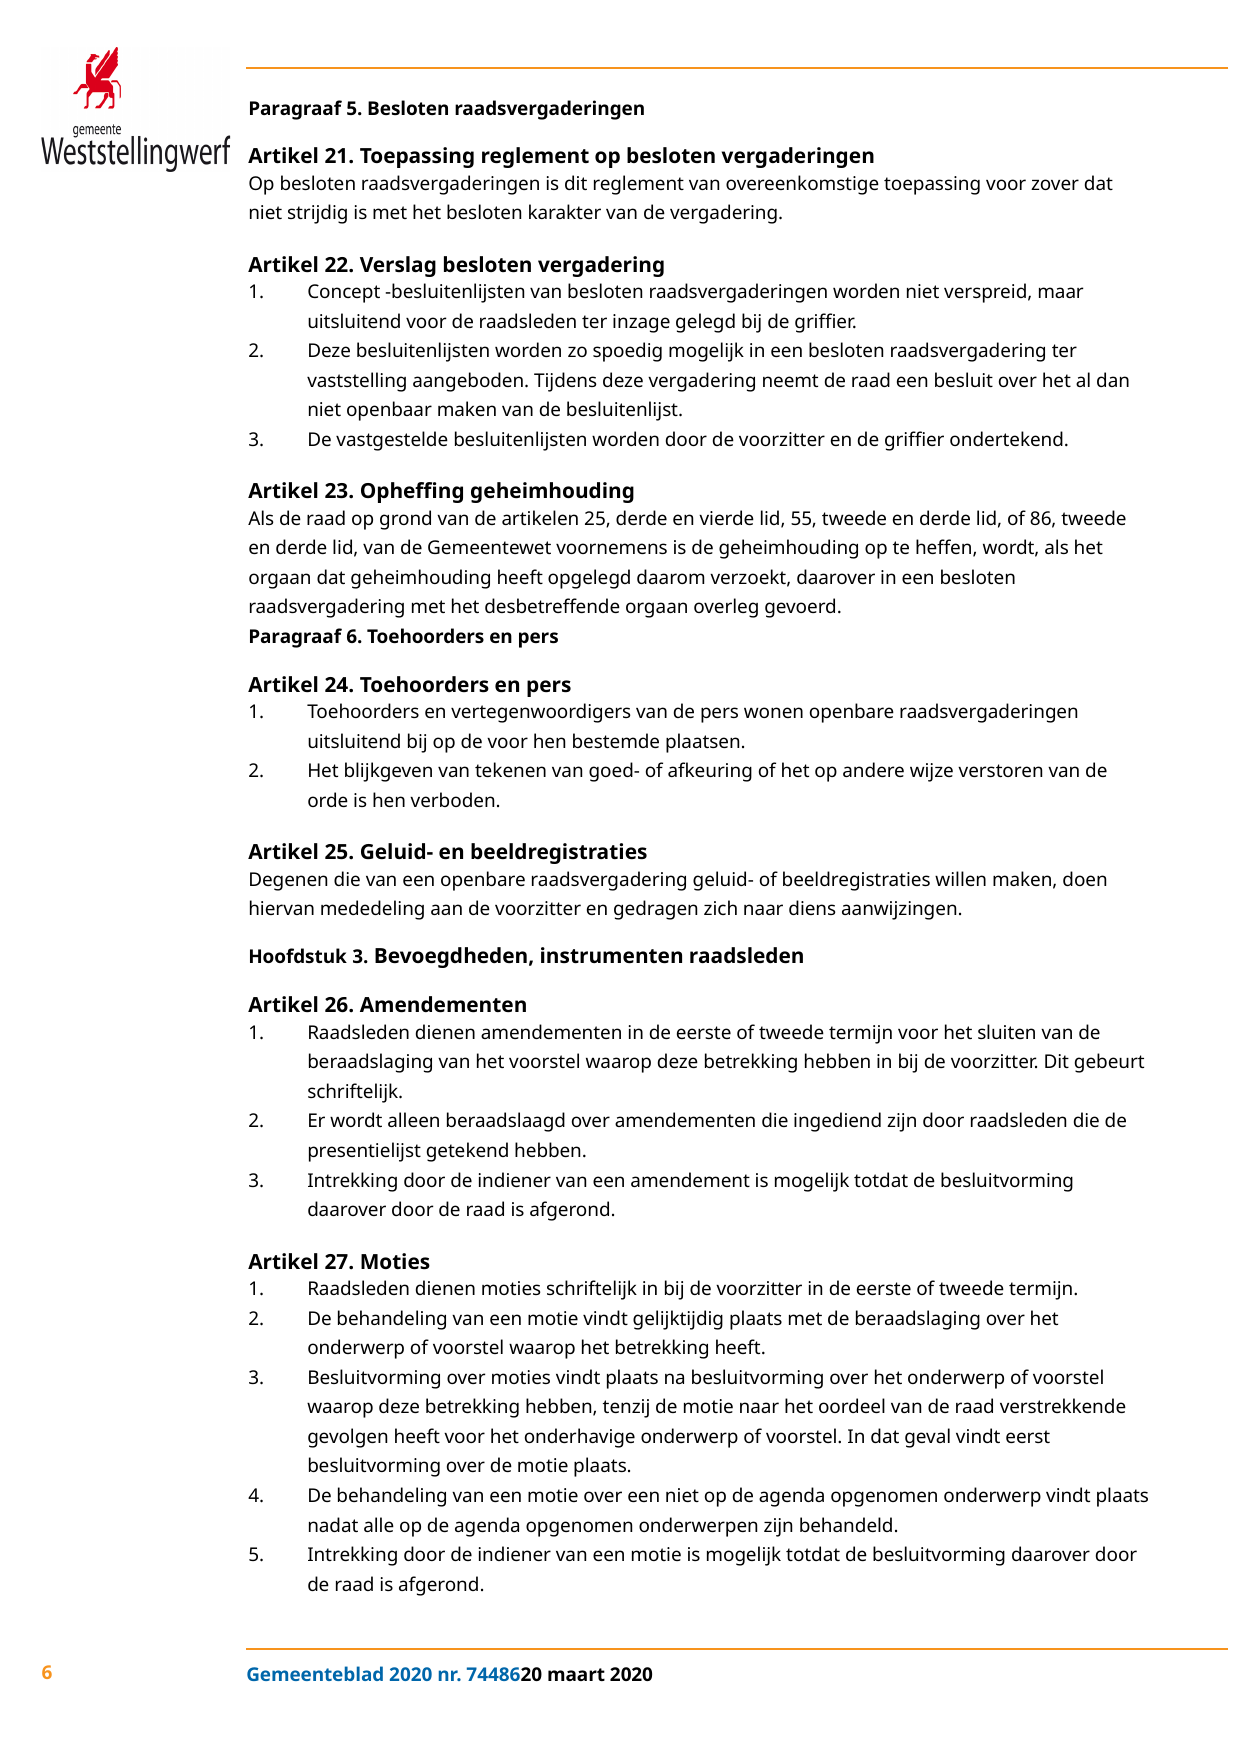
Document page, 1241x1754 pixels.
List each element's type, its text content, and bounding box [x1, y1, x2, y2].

text Artikel 26. Amendementen [248, 990, 1152, 1019]
text Artikel 21. Toepassing reglement op besloten vergaderingen [248, 141, 1152, 170]
list Besluitvorming over moties vindt plaats na besluitvorming over het onderwerp of voorstel waarop deze betrekking hebben, tenzij de motie naar het oordeel van de raad verstrekkende gevolgen heeft voor het onderhavige onderwerp of voorstel. In dat geval vindt eerst besluitvorming over de motie plaats. [248, 1364, 1152, 1478]
list De behandeling van een motie over een niet op de agenda opgenomen onderwerp vindt plaats nadat alle op de agenda opgenomen onderwerpen zijn behandeld. [248, 1482, 1152, 1538]
list Er wordt alleen beraadslaagd over amendementen die ingediend zijn door raadsleden die de presentielijst getekend hebben. [248, 1108, 1152, 1163]
list Het blijkgeven van tekenen van goed- of afkeuring of het op andere wijze verstoren van de orde is hen verboden. [248, 757, 1152, 813]
list Deze besluitenlijsten worden zo spoedig mogelijk in een besloten raadsvergadering ter vaststelling aangeboden. Tijdens deze vergadering neemt de raad een besluit over het al dan niet openbaar maken van de besluitenlijst. [248, 337, 1152, 422]
list Raadsleden dienen amendementen in de eerste of tweede termijn voor het sluiten van de beraadslaging van het voorstel waarop deze betrekking hebben in bij de voorzitter. Dit gebeurt schriftelijk. [248, 1019, 1152, 1104]
picture [41, 47, 231, 172]
list Raadsleden dienen moties schriftelijk in bij de voorzitter in de eerste of tweede termijn. [248, 1275, 1152, 1301]
text Artikel 23. Opheffing geheimhouding [248, 477, 1152, 505]
text Paragraaf 6. Toehoorders en pers [248, 623, 1152, 649]
text Als de raad op grond van de artikelen 25, derde en vierde lid, 55, tweede en derde lid, of 86, tweede en derde lid, van de Gemeentewet voornemens is de geheimhouding op te heffen, wordt, als het orgaan dat geheimhouding heeft opgelegd daarom verzoekt, daarover in een besloten raadsvergadering met het desbetreffende orgaan overleg gevoerd. [248, 505, 1152, 619]
text Hoofdstuk 3. Bevoegdheden, instrumenten raadsleden [248, 941, 1152, 969]
text Artikel 24. Toehoorders en pers [248, 670, 1152, 698]
list Intrekking door de indiener van een motie is mogelijk totdat de besluitvorming daarover door de raad is afgerond. [248, 1541, 1152, 1597]
text Artikel 27. Moties [248, 1247, 1152, 1275]
list De behandeling van een motie vindt gelijktijdig plaats met de beraadslaging over het onderwerp of voorstel waarop het betrekking heeft. [248, 1305, 1152, 1360]
text Degenen die van een openbare raadsvergadering geluid- of beeldregistraties willen maken, doen hiervan mededeling aan de voorzitter en gedragen zich naar diens aanwijzingen. [248, 866, 1152, 921]
text Artikel 22. Verslag besloten vergadering [248, 250, 1152, 278]
text Paragraaf 5. Besloten raadsvergaderingen [248, 95, 1152, 121]
text Op besloten raadsvergaderingen is dit reglement van overeenkomstige toepassing voor zover dat niet strijdig is met het besloten karakter van de vergadering. [248, 170, 1152, 225]
list Toehoorders en vertegenwoordigers van de pers wonen openbare raadsvergaderingen uitsluitend bij op de voor hen bestemde plaatsen. [248, 698, 1152, 754]
list De vastgestelde besluitenlijsten worden door de voorzitter en de griffier ondertekend. [248, 426, 1152, 452]
list Intrekking door de indiener van een amendement is mogelijk totdat de besluitvorming daarover door de raad is afgerond. [248, 1167, 1152, 1222]
list Concept -besluitenlijsten van besloten raadsvergaderingen worden niet verspreid, maar uitsluitend voor de raadsleden ter inzage gelegd bij de griffier. [248, 278, 1152, 333]
text Artikel 25. Geluid- en beeldregistraties [248, 837, 1152, 866]
